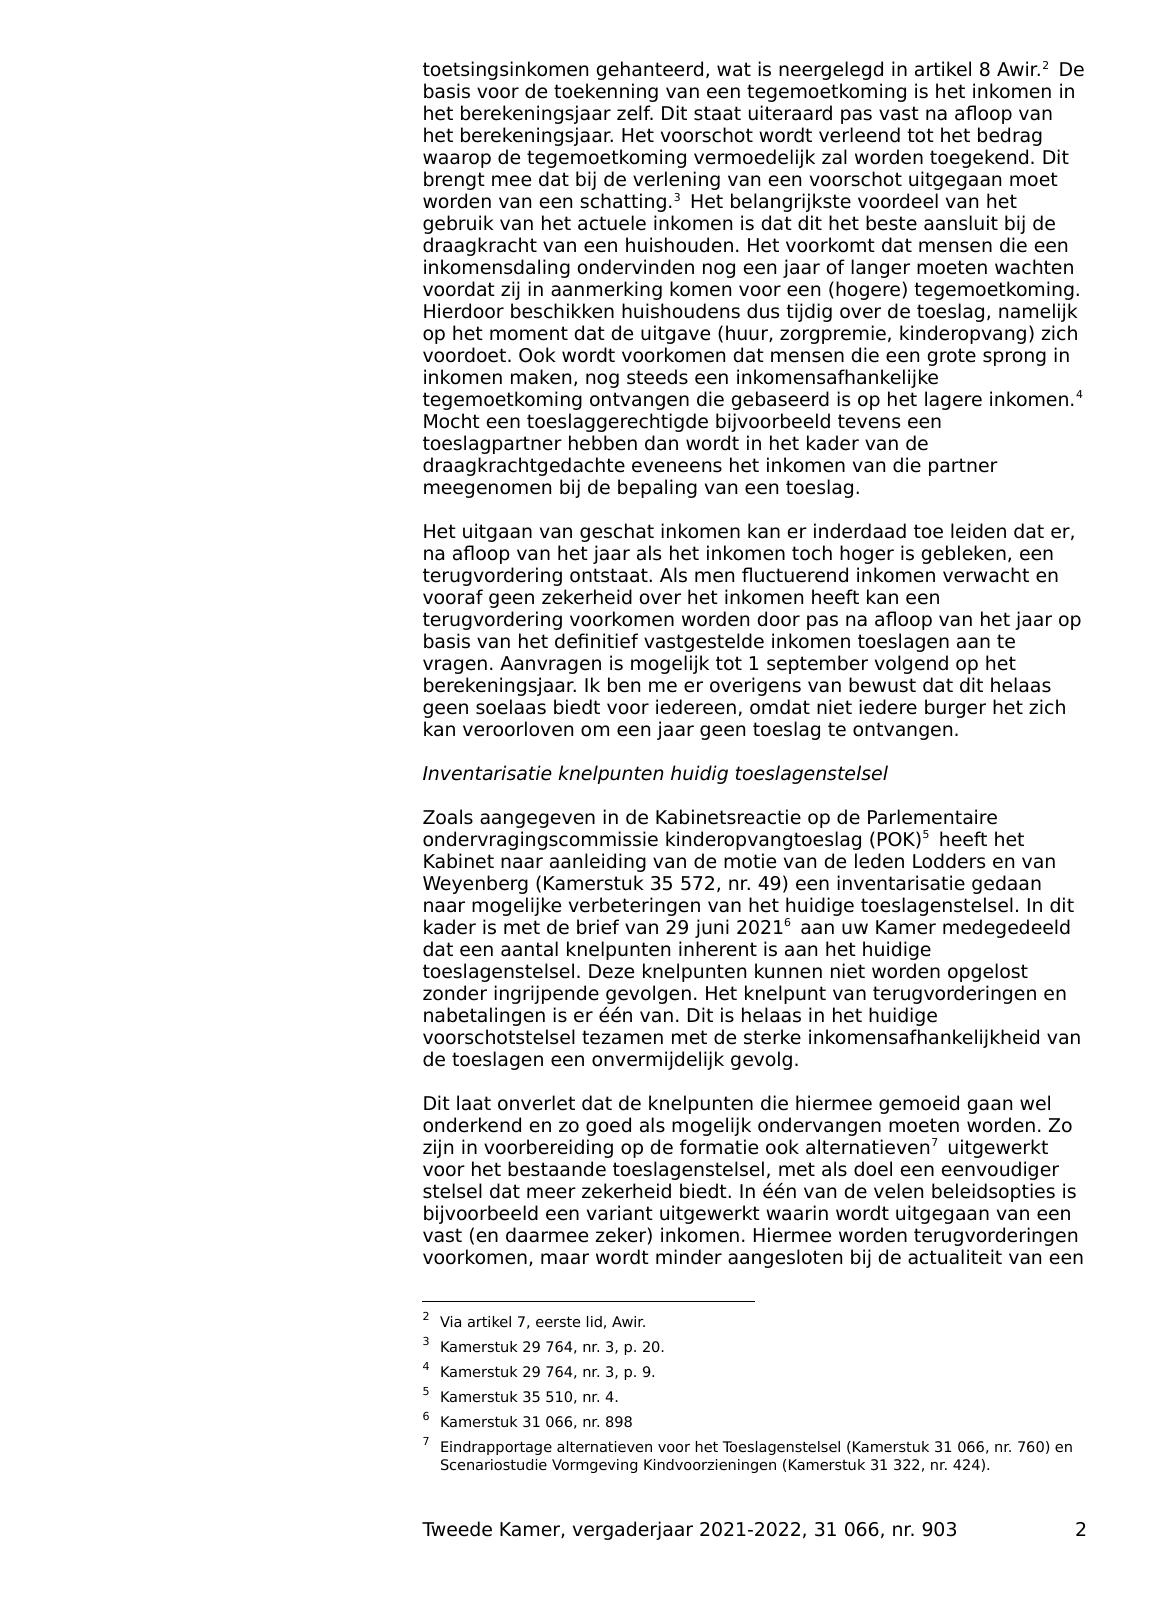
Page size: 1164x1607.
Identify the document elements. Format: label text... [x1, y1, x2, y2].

text Kamerstuk 31 066, nr. 898 [422, 1410, 1087, 1432]
text Eindrapportage alternatieven voor het Toeslagenstelsel (Kamerstuk 31 066, nr. 760) en Scenariostudie Vormgeving Kindvoorzieningen (Kamerstuk 31 322, nr. 424). [422, 1435, 1087, 1474]
text Via artikel 7, eerste lid, Awir. [422, 1310, 1087, 1332]
text Dit laat onverlet dat de knelpunten die hiermee gemoeid gaan wel onderkend en zo goed als mogelijk ondervangen moeten worden. Zo zijn in voorbereiding op de formatie ook alternatieven uitgewerkt voor het bestaande toeslagenstelsel, met als doel een eenvoudiger stelsel dat meer zekerheid biedt. In één van de velen beleidsopties is bijvoorbeeld een variant uitgewerkt waarin wordt uitgegaan van een vast (en daarmee zeker) inkomen. Hiermee worden terugvorderingen voorkomen, maar wordt minder aangesloten bij de actualiteit van een [422, 1093, 1087, 1269]
text toetsingsinkomen gehanteerd, wat is neergelegd in artikel 8 Awir. De basis voor de toekenning van een tegemoetkoming is het inkomen in het berekeningsjaar zelf. Dit staat uiteraard pas vast na afloop van het berekeningsjaar. Het voorschot wordt verleend tot het bedrag waarop de tegemoetkoming vermoedelijk zal worden toegekend. Dit brengt mee dat bij de verlening van een voorschot uitgegaan moet worden van een schatting. Het belangrijkste voordeel van het gebruik van het actuele inkomen is dat dit het beste aansluit bij de draagkracht van een huishouden. Het voorkomt dat mensen die een inkomensdaling ondervinden nog een jaar of langer moeten wachten voordat zij in aanmerking komen voor een (hogere) tegemoetkoming. Hierdoor beschikken huishoudens dus tijdig over de toeslag, namelijk op het moment dat de uitgave (huur, zorgpremie, kinderopvang) zich voordoet. Ook wordt voorkomen dat mensen die een grote sprong in inkomen maken, nog steeds een inkomensafhankelijke tegemoetkoming ontvangen die gebaseerd is op het lagere inkomen. Mocht een toeslaggerechtigde bijvoorbeeld tevens een toeslagpartner hebben dan wordt in het kader van de draagkrachtgedachte eveneens het inkomen van die partner meegenomen bij de bepaling van een toeslag. [422, 59, 1087, 499]
text Zoals aangegeven in de Kabinetsreactie op de Parlementaire ondervragingscommissie kinderopvangtoeslag (POK) heeft het Kabinet naar aanleiding van de motie van de leden Lodders en van Weyenberg (Kamerstuk 35 572, nr. 49) een inventarisatie gedaan naar mogelijke verbeteringen van het huidige toeslagenstelsel. In dit kader is met de brief van 29 juni 2021 aan uw Kamer medegedeeld dat een aantal knelpunten inherent is aan het huidige toeslagenstelsel. Deze knelpunten kunnen niet worden opgelost zonder ingrijpende gevolgen. Het knelpunt van terugvorderingen en nabetalingen is er één van. Dit is helaas in het huidige voorschotstelsel tezamen met de sterke inkomensafhankelijkheid van de toeslagen een onvermijdelijk gevolg. [422, 807, 1087, 1071]
text Kamerstuk 35 510, nr. 4. [422, 1385, 1087, 1407]
text Kamerstuk 29 764, nr. 3, p. 9. [422, 1360, 1087, 1382]
subtitle Inventarisatie knelpunten huidig toeslagenstelsel [422, 763, 1087, 785]
text Kamerstuk 29 764, nr. 3, p. 20. [422, 1335, 1087, 1357]
text Het uitgaan van geschat inkomen kan er inderdaad toe leiden dat er, na afloop van het jaar als het inkomen toch hoger is gebleken, een terugvordering ontstaat. Als men fluctuerend inkomen verwacht en vooraf geen zekerheid over het inkomen heeft kan een terugvordering voorkomen worden door pas na afloop van het jaar op basis van het definitief vastgestelde inkomen toeslagen aan te vragen. Aanvragen is mogelijk tot 1 september volgend op het berekeningsjaar. Ik ben me er overigens van bewust dat dit helaas geen soelaas biedt voor iedereen, omdat niet iedere burger het zich kan veroorloven om een jaar geen toeslag te ontvangen. [422, 521, 1087, 741]
